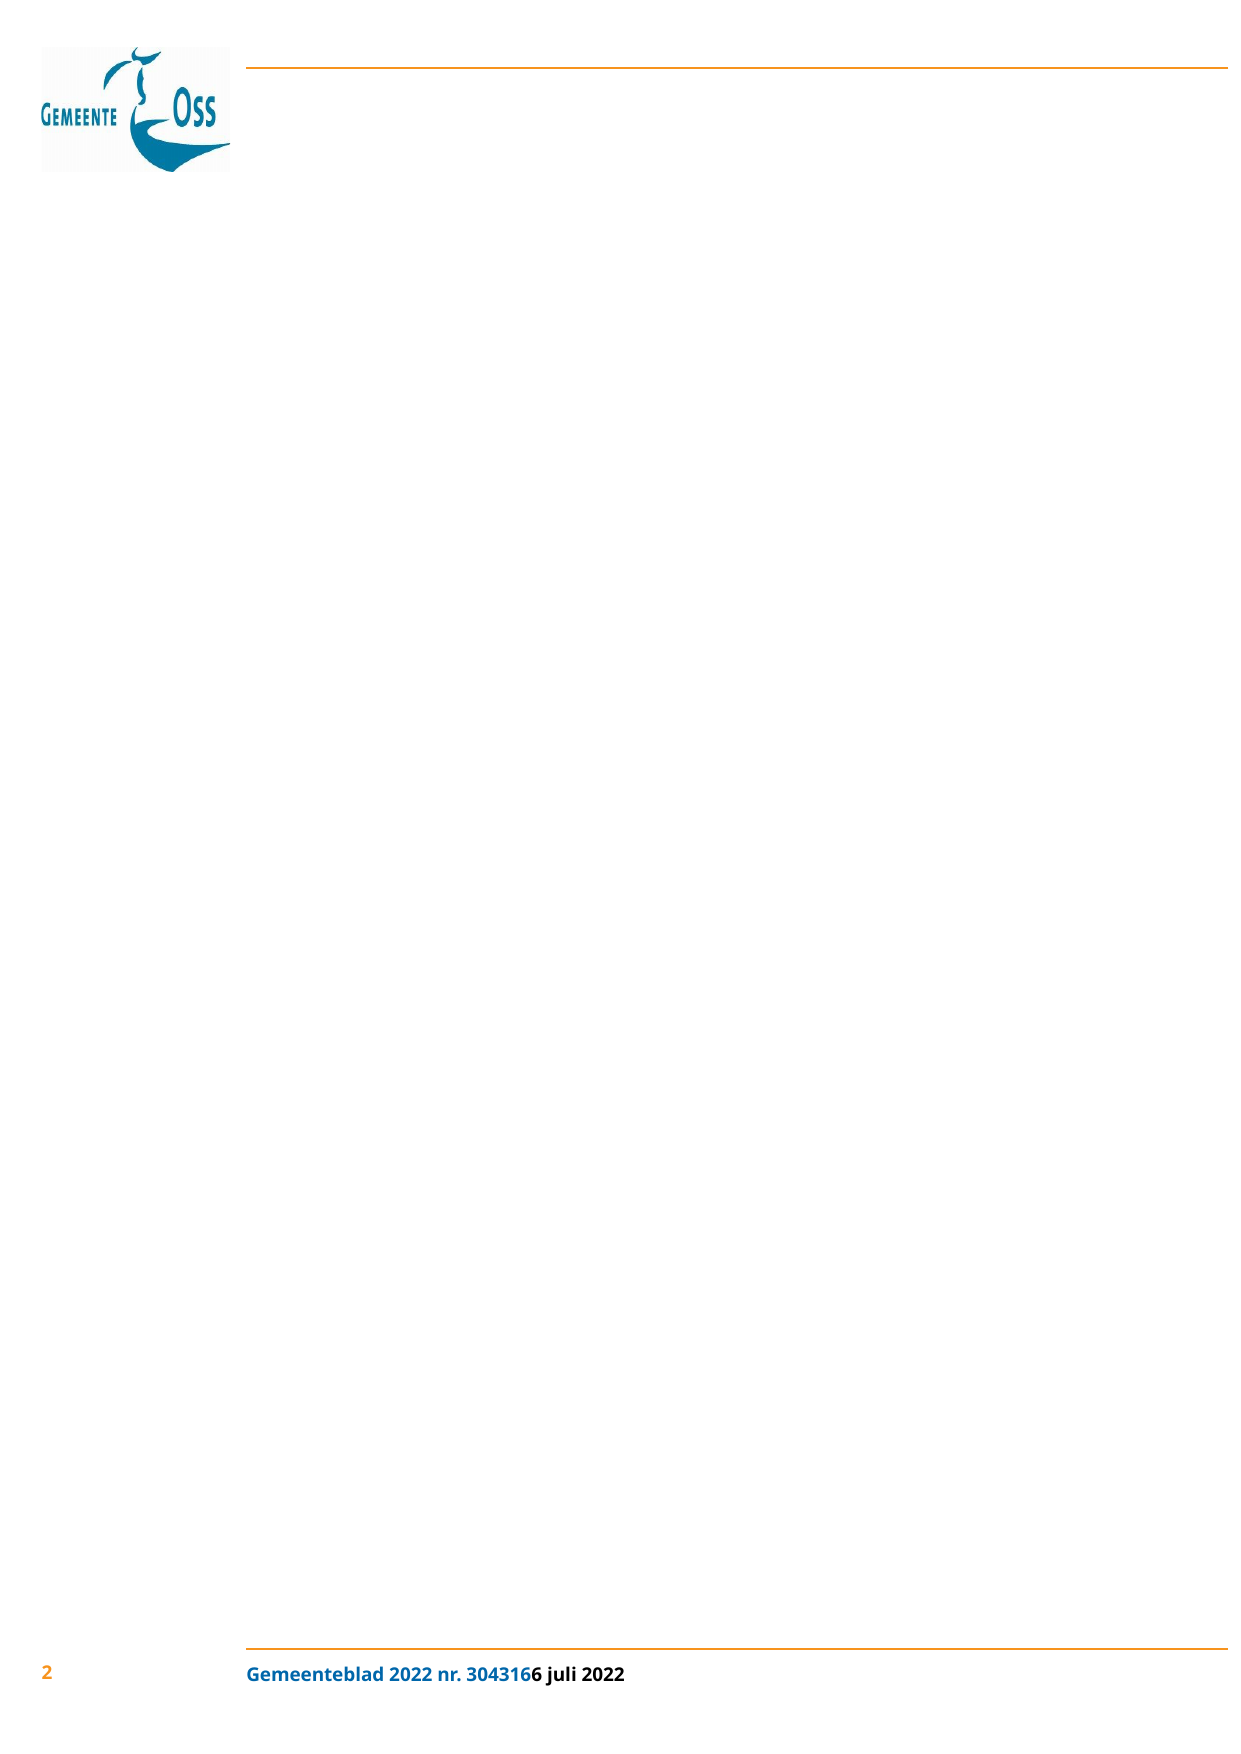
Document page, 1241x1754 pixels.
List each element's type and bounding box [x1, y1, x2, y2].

picture [41, 47, 231, 172]
